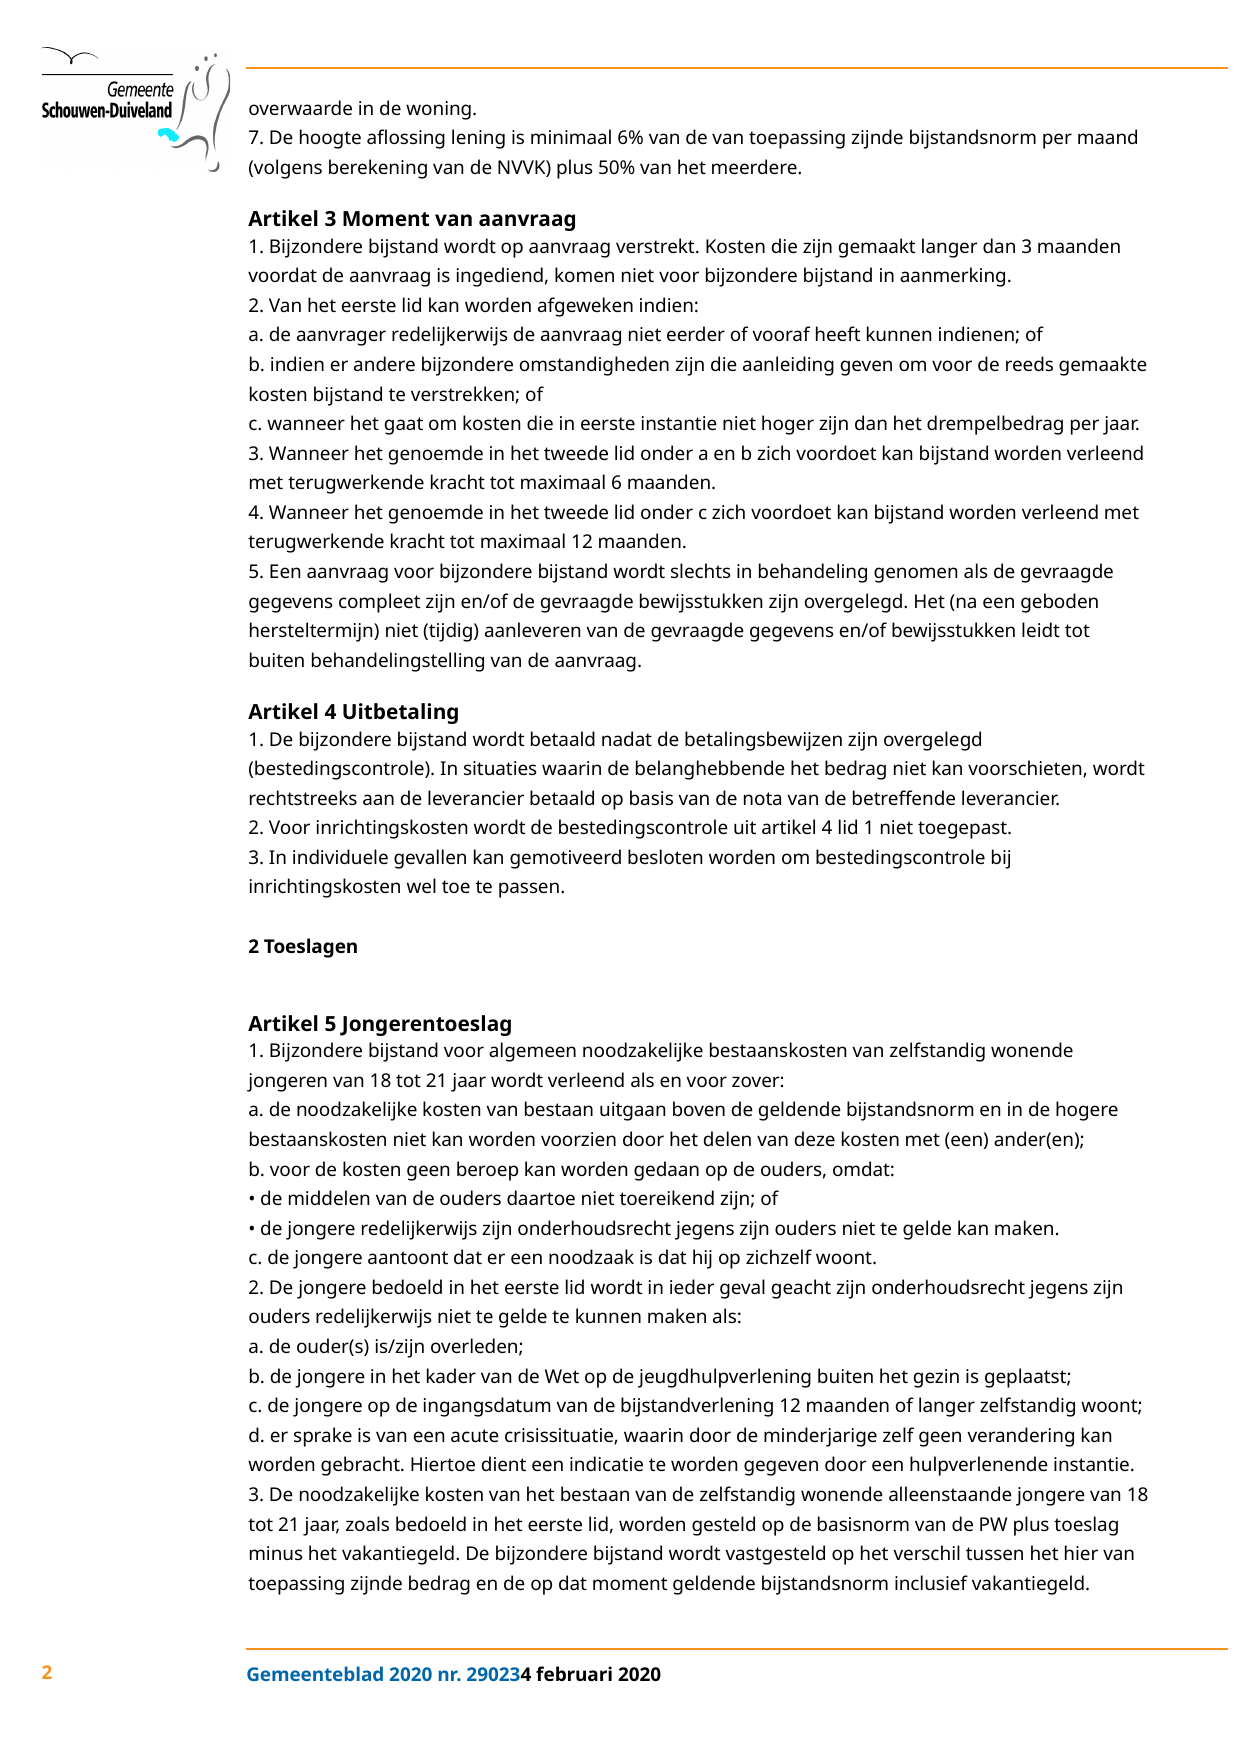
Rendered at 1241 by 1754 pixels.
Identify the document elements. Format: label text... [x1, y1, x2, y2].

text c. wanneer het gaat om kosten die in eerste instantie niet hoger zijn dan het drempelbedrag per jaar. [248, 410, 1152, 436]
picture [41, 47, 231, 172]
text 1. Bijzondere bijstand wordt op aanvraag verstrekt. Kosten die zijn gemaakt langer dan 3 maanden voordat de aanvraag is ingediend, komen niet voor bijzondere bijstand in aanmerking. [248, 233, 1152, 288]
text a. de noodzakelijke kosten van bestaan uitgaan boven de geldende bijstandsnorm en in de hogere bestaanskosten niet kan worden voorzien door het delen van deze kosten met (een) ander(en); [248, 1097, 1152, 1152]
text • de jongere redelijkerwijs zijn onderhoudsrecht jegens zijn ouders niet te gelde kan maken. [248, 1215, 1152, 1241]
text 4. Wanneer het genoemde in het tweede lid onder c zich voordoet kan bijstand worden verleend met terugwerkende kracht tot maximaal 12 maanden. [248, 499, 1152, 554]
text 1. De bijzondere bijstand wordt betaald nadat de betalingsbewijzen zijn overgelegd (bestedingscontrole). In situaties waarin de belanghebbende het bedrag niet kan voorschieten, wordt rechtstreeks aan de leverancier betaald op basis van de nota van de betreffende leverancier. [248, 726, 1152, 811]
text 3. Wanneer het genoemde in het tweede lid onder a en b zich voordoet kan bijstand worden verleend met terugwerkende kracht tot maximaal 6 maanden. [248, 440, 1152, 495]
text d. er sprake is van een acute crisissituatie, waarin door de minderjarige zelf geen verandering kan worden gebracht. Hiertoe dient een indicatie te worden gegeven door een hulpverlenende instantie. [248, 1422, 1152, 1477]
text Artikel 3 Moment van aanvraag [248, 204, 1152, 233]
text 1. Bijzondere bijstand voor algemeen noodzakelijke bestaanskosten van zelfstandig wonende jongeren van 18 tot 21 jaar wordt verleend als en voor zover: [248, 1037, 1152, 1093]
text c. de jongere aantoont dat er een noodzaak is dat hij op zichzelf woont. [248, 1244, 1152, 1270]
text a. de ouder(s) is/zijn overleden; [248, 1333, 1152, 1359]
text b. indien er andere bijzondere omstandigheden zijn die aanleiding geven om voor de reeds gemaakte kosten bijstand te verstrekken; of [248, 351, 1152, 406]
text 2. De jongere bedoeld in het eerste lid wordt in ieder geval geacht zijn onderhoudsrecht jegens zijn ouders redelijkerwijs niet te gelde te kunnen maken als: [248, 1274, 1152, 1329]
text 2. Voor inrichtingskosten wordt de bestedingscontrole uit artikel 4 lid 1 niet toegepast. [248, 814, 1152, 840]
text b. voor de kosten geen beroep kan worden gedaan op de ouders, omdat: [248, 1156, 1152, 1182]
text c. de jongere op de ingangsdatum van de bijstandverlening 12 maanden of langer zelfstandig woont; [248, 1392, 1152, 1418]
text Artikel 4 Uitbetaling [248, 697, 1152, 726]
text 7. De hoogte aflossing lening is minimaal 6% van de van toepassing zijnde bijstandsnorm per maand (volgens berekening van de NVVK) plus 50% van het meerdere. [248, 124, 1152, 180]
text 2 Toeslagen [248, 933, 1152, 959]
text Artikel 5 Jongerentoeslag [248, 1009, 1152, 1037]
text a. de aanvrager redelijkerwijs de aanvraag niet eerder of vooraf heeft kunnen indienen; of [248, 322, 1152, 347]
text 5. Een aanvraag voor bijzondere bijstand wordt slechts in behandeling genomen als de gevraagde gegevens compleet zijn en/of de gevraagde bewijsstukken zijn overgelegd. Het (na een geboden hersteltermijn) niet (tijdig) aanleveren van de gevraagde gegevens en/of bewijsstukken leidt tot buiten behandelingstelling van de aanvraag. [248, 558, 1152, 673]
text 2. Van het eerste lid kan worden afgeweken indien: [248, 292, 1152, 318]
text • de middelen van de ouders daartoe niet toereikend zijn; of [248, 1185, 1152, 1211]
text 3. In individuele gevallen kan gemotiveerd besloten worden om bestedingscontrole bij inrichtingskosten wel toe te passen. [248, 844, 1152, 899]
text b. de jongere in het kader van de Wet op de jeugdhulpverlening buiten het gezin is geplaatst; [248, 1363, 1152, 1389]
text 3. De noodzakelijke kosten van het bestaan van de zelfstandig wonende alleenstaande jongere van 18 tot 21 jaar, zoals bedoeld in het eerste lid, worden gesteld op de basisnorm van de PW plus toeslag minus het vakantiegeld. De bijzondere bijstand wordt vastgesteld op het verschil tussen het hier van toepassing zijnde bedrag en de op dat moment geldende bijstandsnorm inclusief vakantiegeld. [248, 1481, 1152, 1596]
text overwaarde in de woning. [248, 95, 1152, 121]
